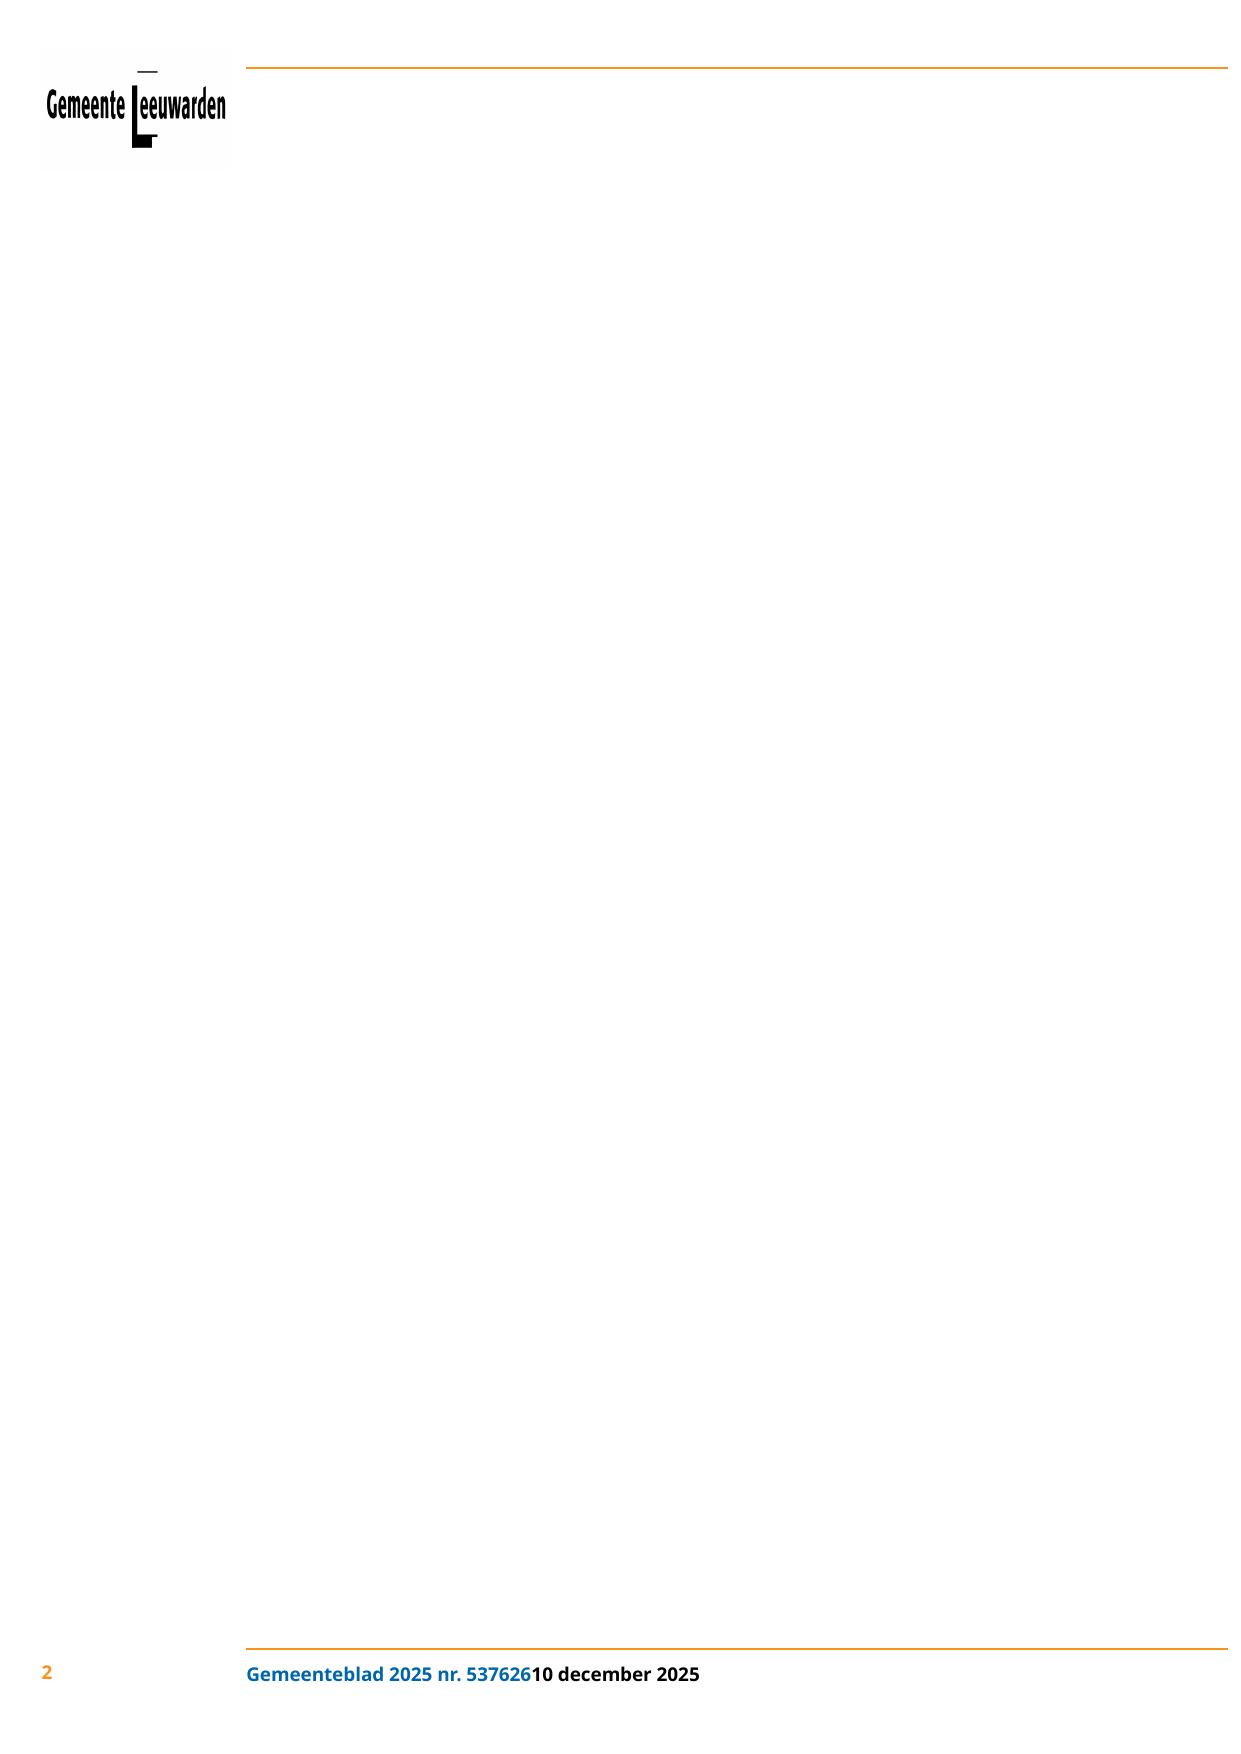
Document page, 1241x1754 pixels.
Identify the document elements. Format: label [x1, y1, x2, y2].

picture [41, 47, 231, 172]
